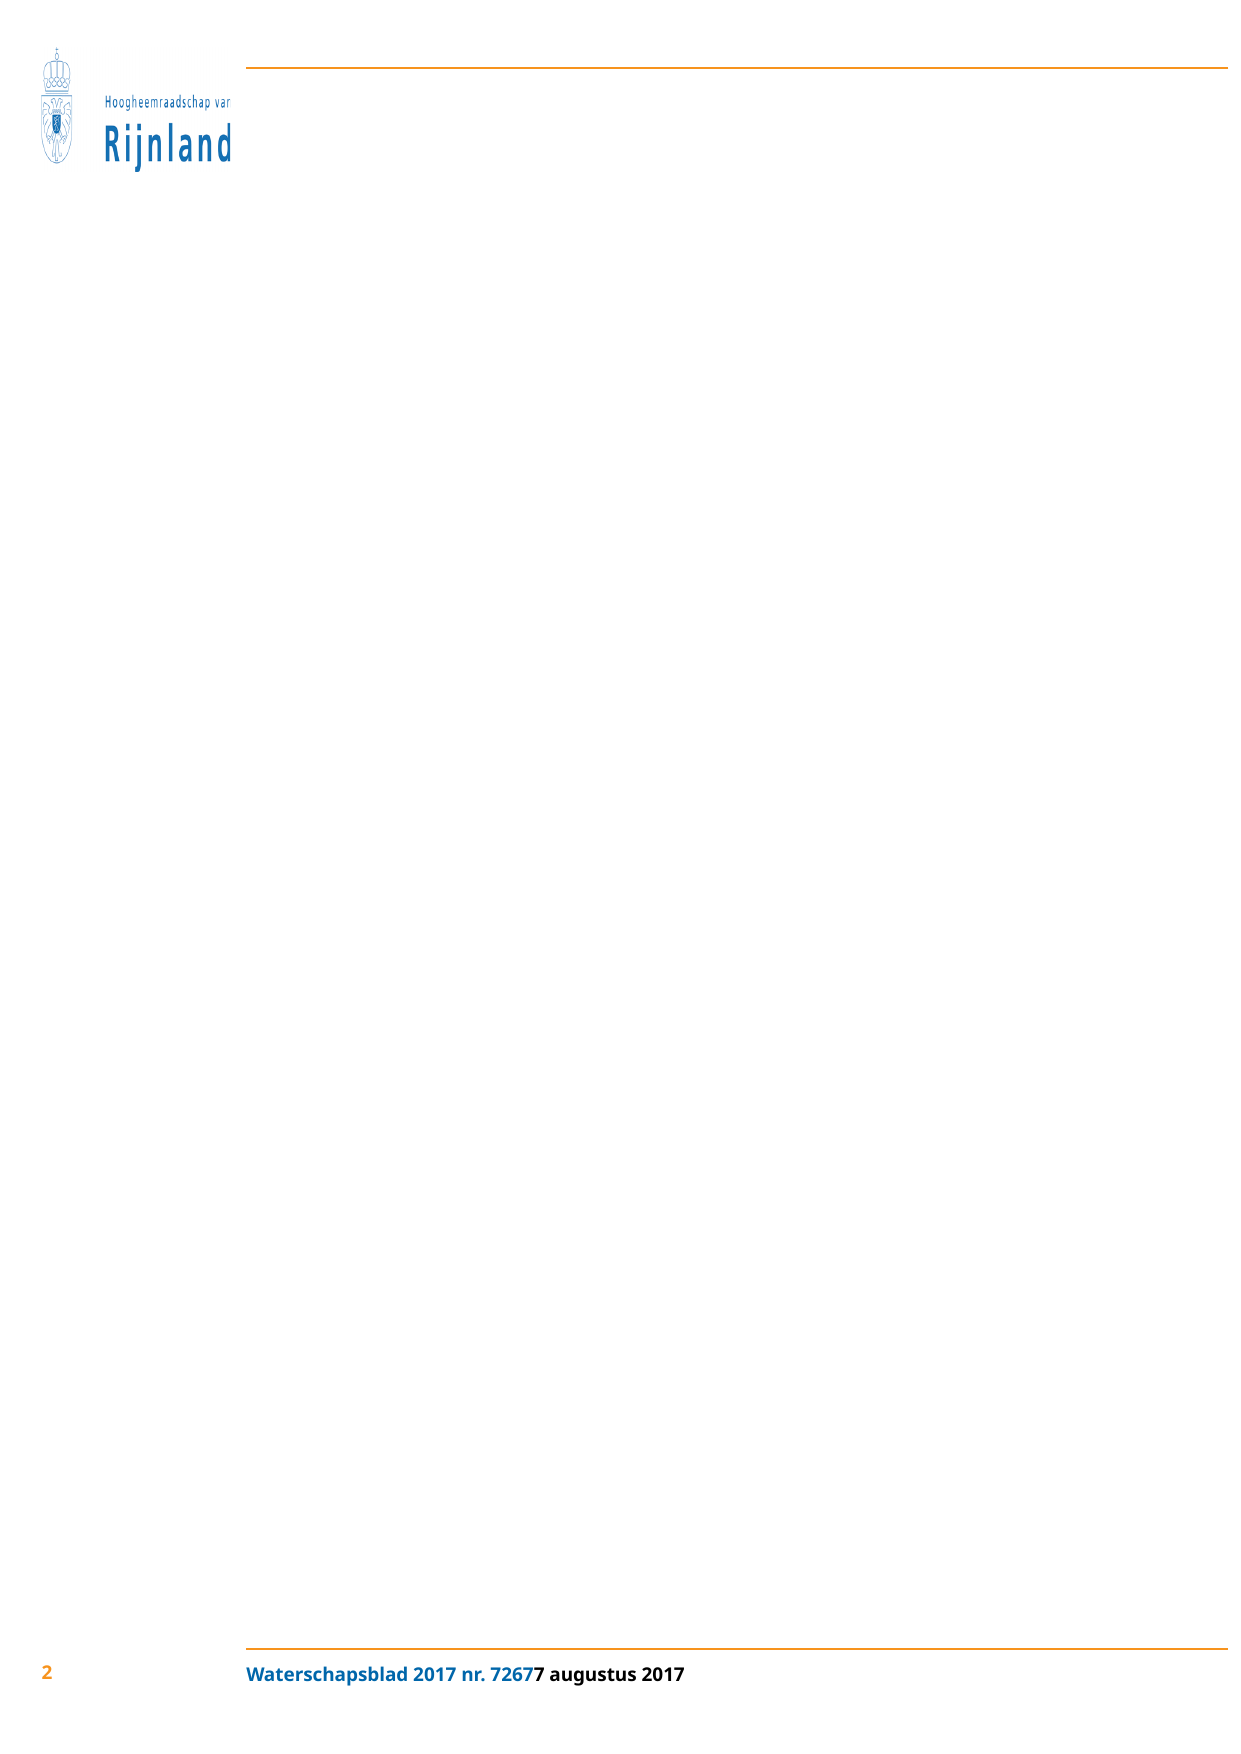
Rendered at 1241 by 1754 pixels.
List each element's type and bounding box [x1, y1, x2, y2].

picture [41, 47, 231, 172]
